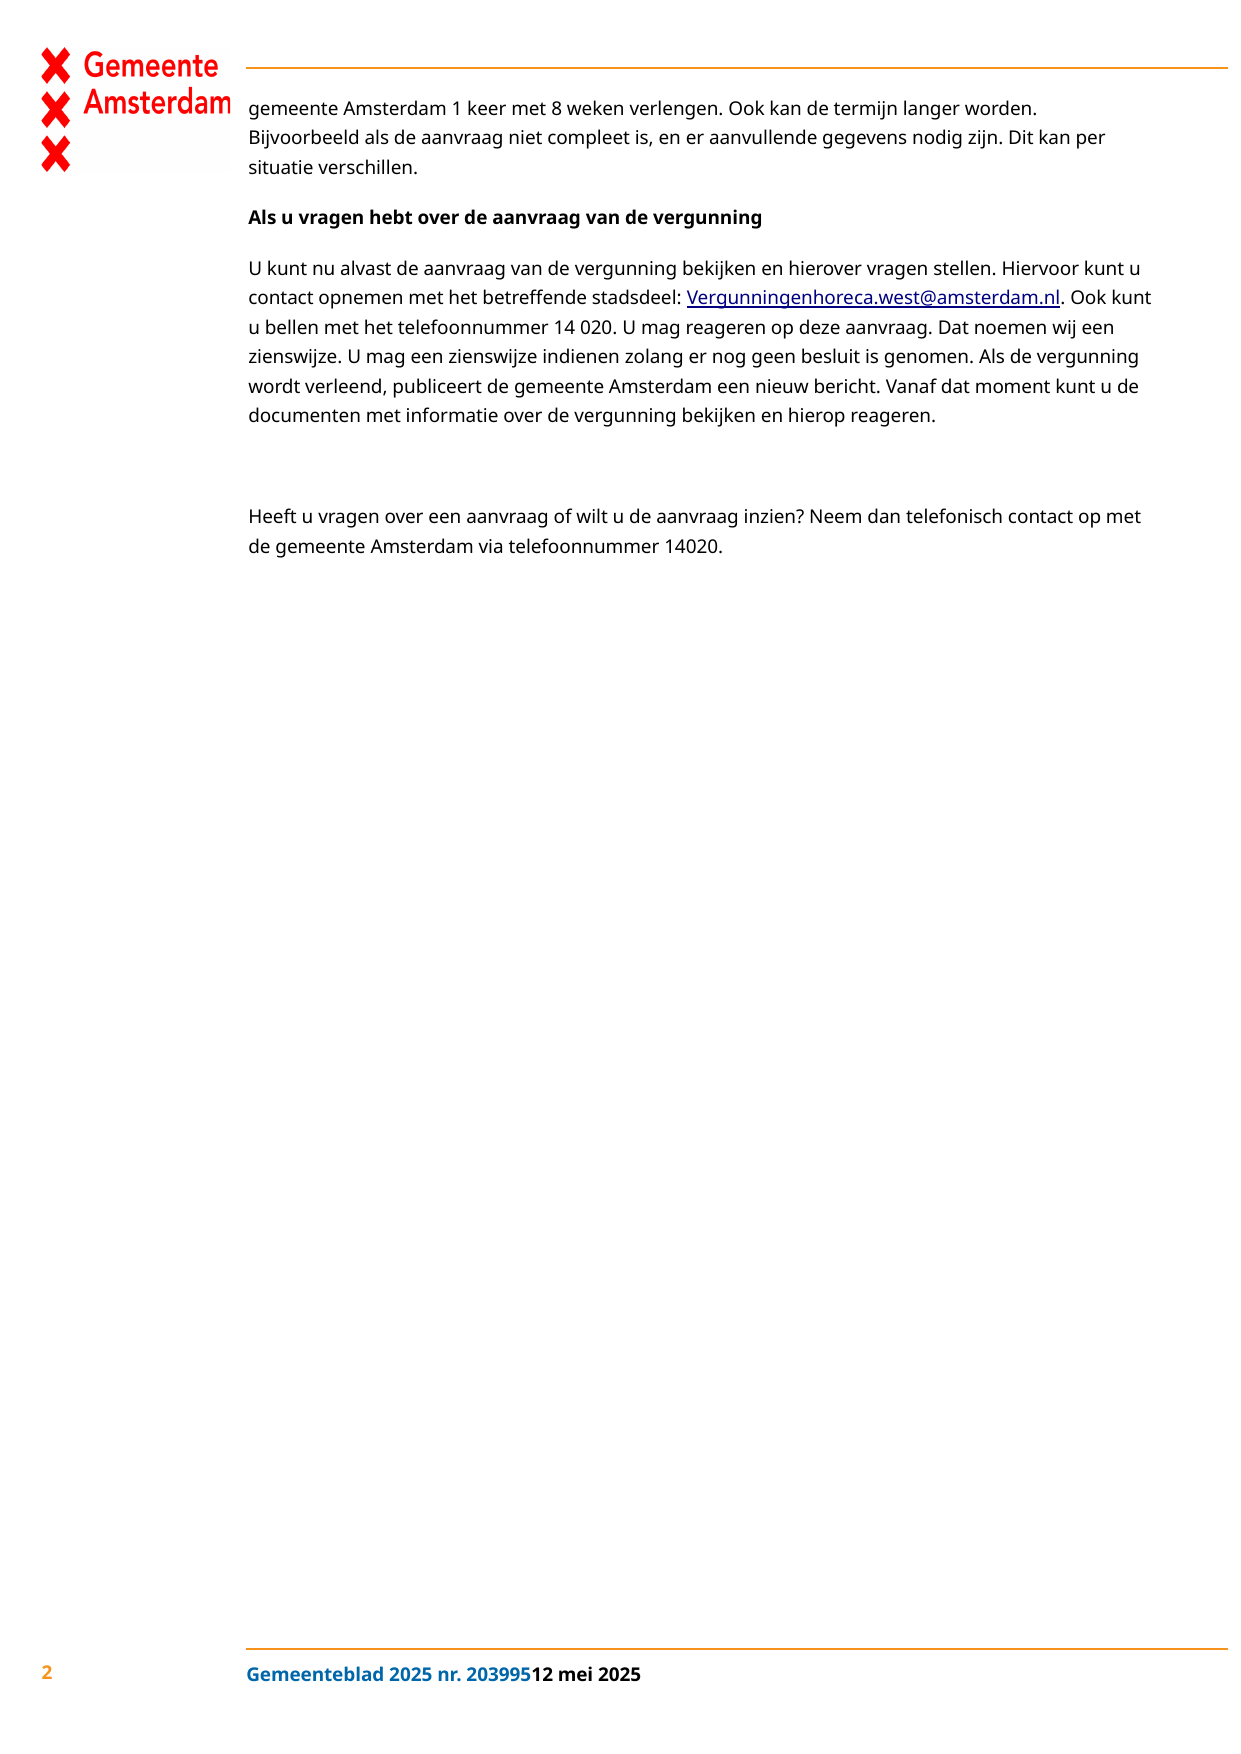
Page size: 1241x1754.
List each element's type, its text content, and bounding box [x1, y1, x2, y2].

text U kunt nu alvast de aanvraag van de vergunning bekijken en hierover vragen stellen. Hiervoor kunt u contact opnemen met het betreffende stadsdeel: Vergunningenhoreca.west@amsterdam.nl. Ook kunt u bellen met het telefoonnummer 14 020. U mag reageren op deze aanvraag. Dat noemen wij een zienswijze. U mag een zienswijze indienen zolang er nog geen besluit is genomen. Als de vergunning wordt verleend, publiceert de gemeente Amsterdam een nieuw bericht. Vanaf dat moment kunt u de documenten met informatie over de vergunning bekijken en hierop reageren. [248, 255, 1152, 428]
picture [41, 47, 231, 172]
text Heeft u vragen over een aanvraag of wilt u de aanvraag inzien? Neem dan telefonisch contact op met de gemeente Amsterdam via telefoonnummer 14020. [248, 503, 1152, 559]
text Als u vragen hebt over de aanvraag van de vergunning [248, 204, 1152, 230]
text gemeente Amsterdam 1 keer met 8 weken verlengen. Ook kan de termijn langer worden. Bijvoorbeeld als de aanvraag niet compleet is, en er aanvullende gegevens nodig zijn. Dit kan per situatie verschillen. [248, 95, 1152, 180]
